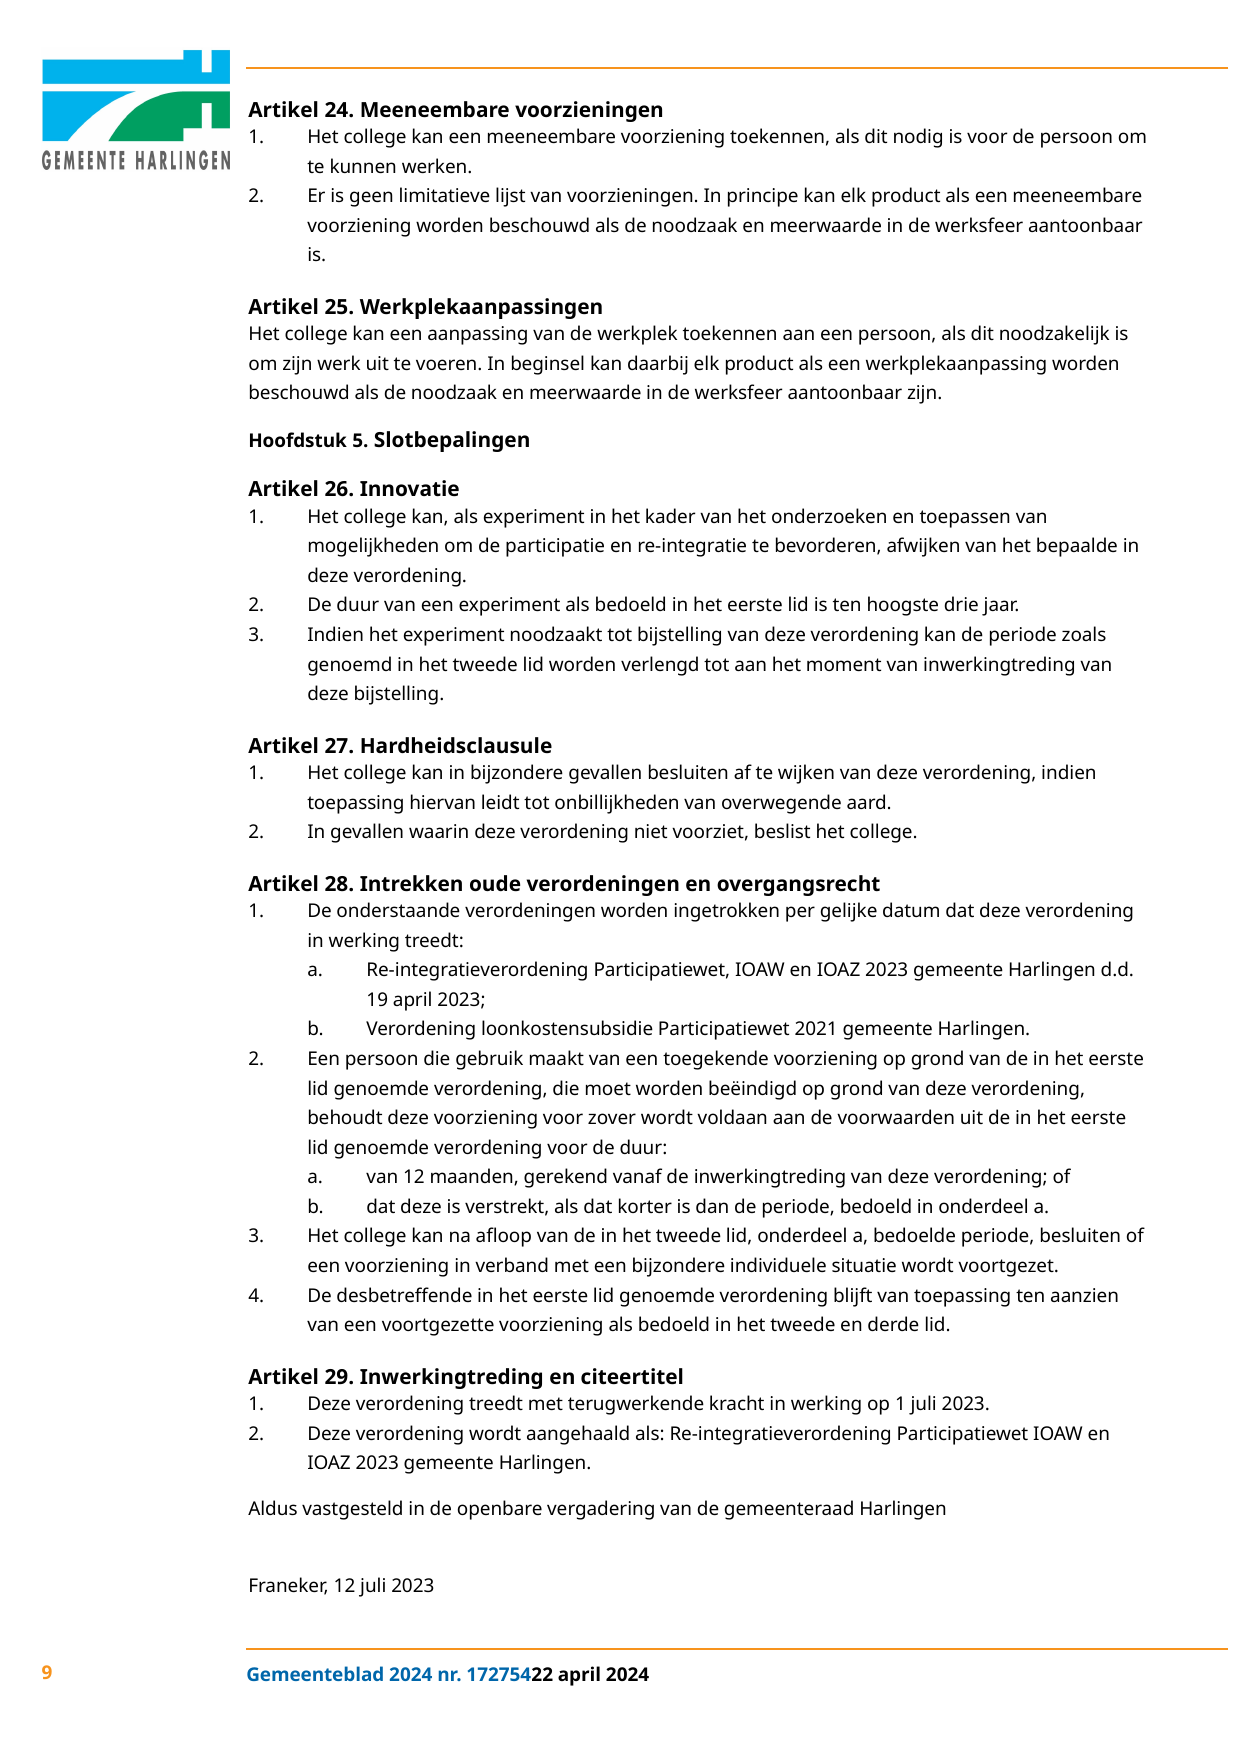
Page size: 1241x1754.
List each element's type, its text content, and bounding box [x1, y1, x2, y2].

list Een persoon die gebruik maakt van een toegekende voorziening op grond van de in het eerste lid genoemde verordening, die moet worden beëindigd op grond van deze verordening, behoudt deze voorziening voor zover wordt voldaan aan de voorwaarden uit de in het eerste lid genoemde verordening voor de duur: [248, 1045, 1152, 1160]
list dat deze is verstrekt, als dat korter is dan de periode, bedoeld in onderdeel a. [307, 1193, 1152, 1219]
list Deze verordening treedt met terugwerkende kracht in werking op 1 juli 2023. [248, 1390, 1152, 1416]
list Het college kan na afloop van de in het tweede lid, onderdeel a, bedoelde periode, besluiten of een voorziening in verband met een bijzondere individuele situatie wordt voortgezet. [248, 1223, 1152, 1278]
text Hoofdstuk 5. Slotbepalingen [248, 425, 1152, 454]
text Artikel 26. Innovatie [248, 474, 1152, 503]
text Artikel 25. Werkplekaanpassingen [248, 292, 1152, 320]
text Artikel 29. Inwerkingtreding en citeertitel [248, 1362, 1152, 1390]
list Het college kan een meeneembare voorziening toekennen, als dit nodig is voor de persoon om te kunnen werken. [248, 123, 1152, 178]
list De duur van een experiment als bedoeld in het eerste lid is ten hoogste drie jaar. [248, 592, 1152, 617]
list In gevallen waarin deze verordening niet voorziet, beslist het college. [248, 818, 1152, 844]
list Re-integratieverordening Participatiewet, IOAW en IOAZ 2023 gemeente Harlingen d.d. 19 april 2023; [307, 956, 1152, 1012]
text Aldus vastgesteld in de openbare vergadering van de gemeenteraad Harlingen [248, 1495, 1152, 1521]
list Het college kan in bijzondere gevallen besluiten af te wijken van deze verordening, indien toepassing hiervan leidt tot onbillijkheden van overwegende aard. [248, 759, 1152, 814]
list Er is geen limitatieve lijst van voorzieningen. In principe kan elk product als een meeneembare voorziening worden beschouwd als de noodzaak en meerwaarde in de werksfeer aantoonbaar is. [248, 182, 1152, 267]
list Het college kan, als experiment in het kader van het onderzoeken en toepassen van mogelijkheden om de participatie en re-integratie te bevorderen, afwijken van het bepaalde in deze verordening. [248, 503, 1152, 588]
list Indien het experiment noodzaakt tot bijstelling van deze verordening kan de periode zoals genoemd in het tweede lid worden verlengd tot aan het moment van inwerkingtreding van deze bijstelling. [248, 621, 1152, 706]
list Verordening loonkostensubsidie Participatiewet 2021 gemeente Harlingen. [307, 1016, 1152, 1041]
list De desbetreffende in het eerste lid genoemde verordening blijft van toepassing ten aanzien van een voortgezette voorziening als bedoeld in het tweede en derde lid. [248, 1282, 1152, 1337]
list van 12 maanden, gerekend vanaf de inwerkingtreding van deze verordening; of [307, 1163, 1152, 1189]
list Deze verordening wordt aangehaald als: Re-integratieverordening Participatiewet IOAW en IOAZ 2023 gemeente Harlingen. [248, 1420, 1152, 1475]
text Franeker, 12 juli 2023 [248, 1572, 1152, 1598]
picture [41, 47, 231, 172]
list De onderstaande verordeningen worden ingetrokken per gelijke datum dat deze verordening in werking treedt: [248, 897, 1152, 953]
text Artikel 27. Hardheidsclausule [248, 731, 1152, 759]
text Het college kan een aanpassing van de werkplek toekennen aan een persoon, als dit noodzakelijk is om zijn werk uit te voeren. In beginsel kan daarbij elk product als een werkplekaanpassing worden beschouwd als de noodzaak en meerwaarde in de werksfeer aantoonbaar zijn. [248, 320, 1152, 405]
text Artikel 24. Meeneembare voorzieningen [248, 95, 1152, 123]
text Artikel 28. Intrekken oude verordeningen en overgangsrecht [248, 869, 1152, 897]
